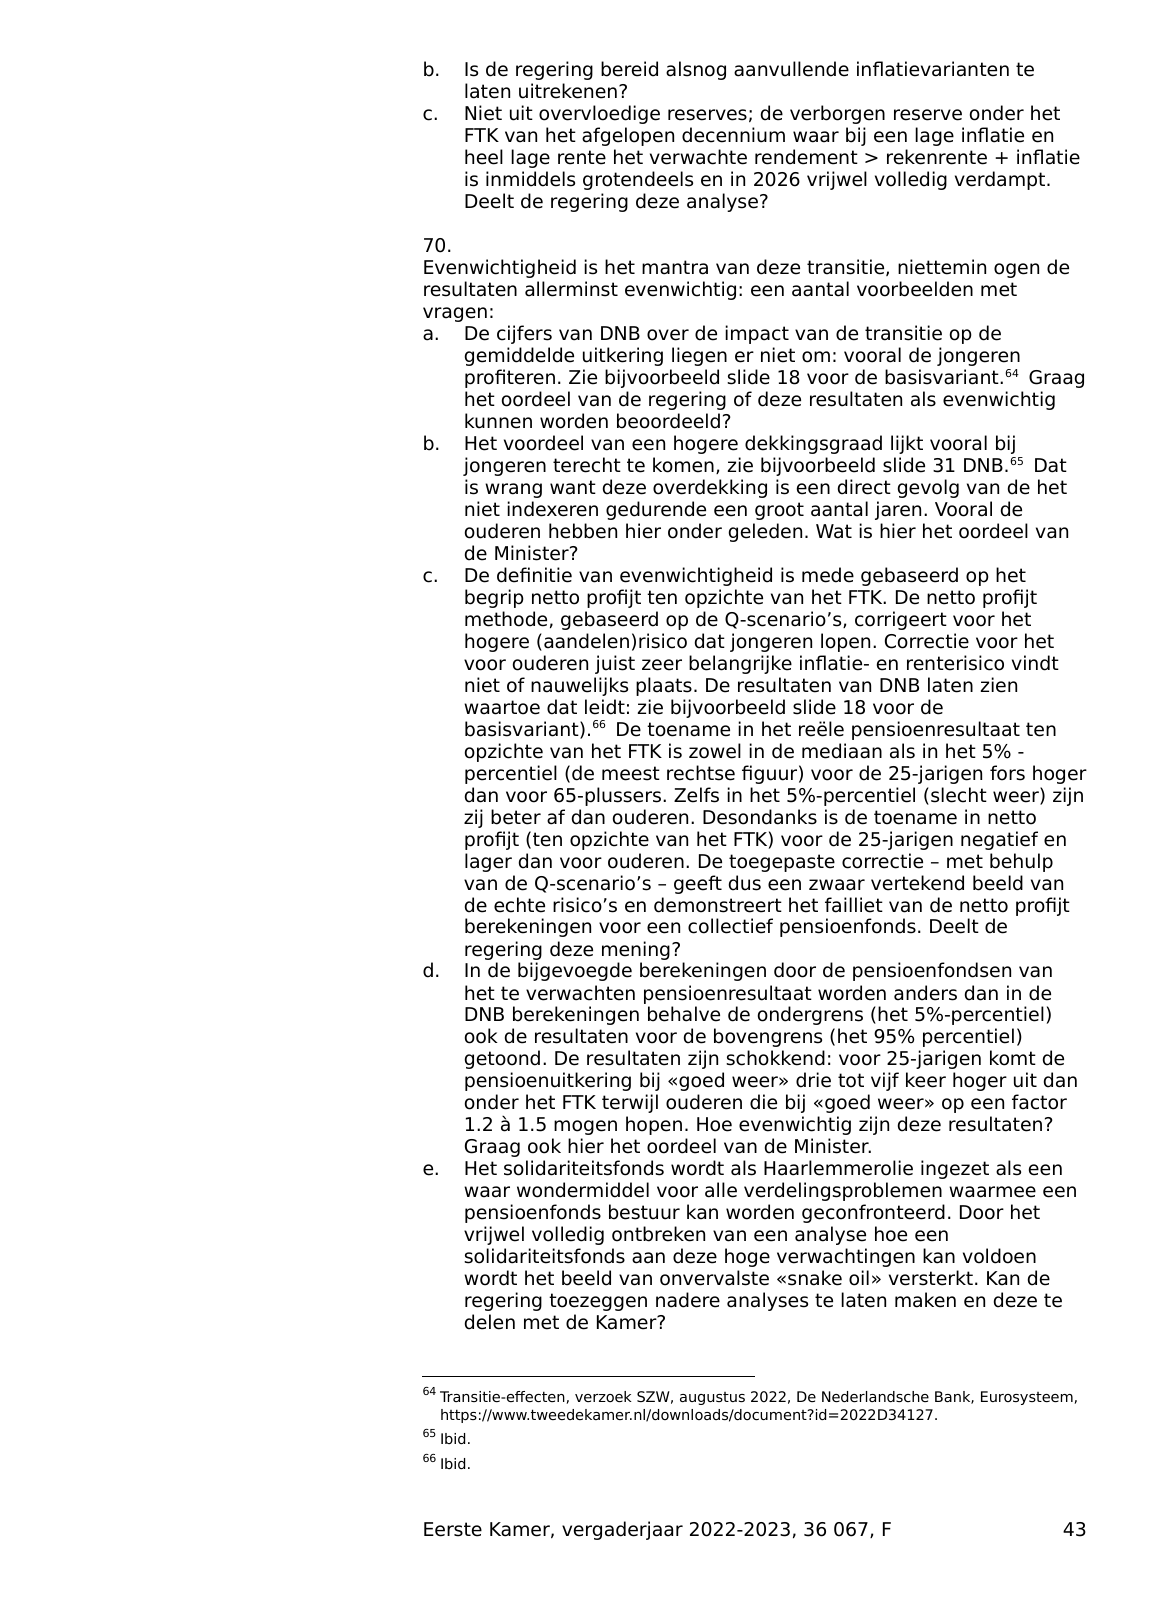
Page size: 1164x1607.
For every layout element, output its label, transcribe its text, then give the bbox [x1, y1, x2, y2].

text Evenwichtigheid is het mantra van deze transitie, niettemin ogen de resultaten allerminst evenwichtig: een aantal voorbeelden met vragen: [422, 257, 1087, 323]
text Ibid. [422, 1427, 1087, 1449]
text a. De cijfers van DNB over de impact van de transitie op de gemiddelde uitkering liegen er niet om: vooral de jongeren profiteren. Zie bijvoorbeeld slide 18 voor de basisvariant. Graag het oordeel van de regering of deze resultaten als evenwichtig kunnen worden beoordeeld? [422, 323, 1087, 433]
text d. In de bijgevoegde berekeningen door de pensioenfondsen van het te verwachten pensioenresultaat worden anders dan in de DNB berekeningen behalve de ondergrens (het 5%-percentiel) ook de resultaten voor de bovengrens (het 95% percentiel) getoond. De resultaten zijn schokkend: voor 25-jarigen komt de pensioenuitkering bij «goed weer» drie tot vijf keer hoger uit dan onder het FTK terwijl ouderen die bij «goed weer» op een factor 1.2 à 1.5 mogen hopen. Hoe evenwichtig zijn deze resultaten? Graag ook hier het oordeel van de Minister. [422, 960, 1087, 1158]
text Ibid. [422, 1452, 1087, 1474]
text b. Is de regering bereid alsnog aanvullende inflatievarianten te laten uitrekenen? [422, 59, 1087, 103]
text b. Het voordeel van een hogere dekkingsgraad lijkt vooral bij jongeren terecht te komen, zie bijvoorbeeld slide 31 DNB. Dat is wrang want deze overdekking is een direct gevolg van de het niet indexeren gedurende een groot aantal jaren. Vooral de ouderen hebben hier onder geleden. Wat is hier het oordeel van de Minister? [422, 433, 1087, 565]
text Transitie-effecten, verzoek SZW, augustus 2022, De Nederlandsche Bank, Eurosysteem, https://www.tweedekamer.nl/downloads/document?id=2022D34127. [422, 1385, 1087, 1424]
text e. Het solidariteitsfonds wordt als Haarlemmerolie ingezet als een waar wondermiddel voor alle verdelingsproblemen waarmee een pensioenfonds bestuur kan worden geconfronteerd. Door het vrijwel volledig ontbreken van een analyse hoe een solidariteitsfonds aan deze hoge verwachtingen kan voldoen wordt het beeld van onvervalste «snake oil» versterkt. Kan de regering toezeggen nadere analyses te laten maken en deze te delen met de Kamer? [422, 1158, 1087, 1334]
text c. Niet uit overvloedige reserves; de verborgen reserve onder het FTK van het afgelopen decennium waar bij een lage inflatie en heel lage rente het verwachte rendement > rekenrente + inflatie is inmiddels grotendeels en in 2026 vrijwel volledig verdampt. Deelt de regering deze analyse? [422, 103, 1087, 213]
text 70. [422, 235, 1087, 257]
text c. De definitie van evenwichtigheid is mede gebaseerd op het begrip netto profijt ten opzichte van het FTK. De netto profijt methode, gebaseerd op de Q-scenario’s, corrigeert voor het hogere (aandelen)risico dat jongeren lopen. Correctie voor het voor ouderen juist zeer belangrijke inflatie- en renterisico vindt niet of nauwelijks plaats. De resultaten van DNB laten zien waartoe dat leidt: zie bijvoorbeeld slide 18 voor de basisvariant). De toename in het reële pensioenresultaat ten opzichte van het FTK is zowel in de mediaan als in het 5% -percentiel (de meest rechtse figuur) voor de 25-jarigen fors hoger dan voor 65-plussers. Zelfs in het 5%-percentiel (slecht weer) zijn zij beter af dan ouderen. Desondanks is de toename in netto profijt (ten opzichte van het FTK) voor de 25-jarigen negatief en lager dan voor ouderen. De toegepaste correctie – met behulp van de Q-scenario’s – geeft dus een zwaar vertekend beeld van de echte risico’s en demonstreert het failliet van de netto profijt berekeningen voor een collectief pensioenfonds. Deelt de regering deze mening? [422, 565, 1087, 960]
